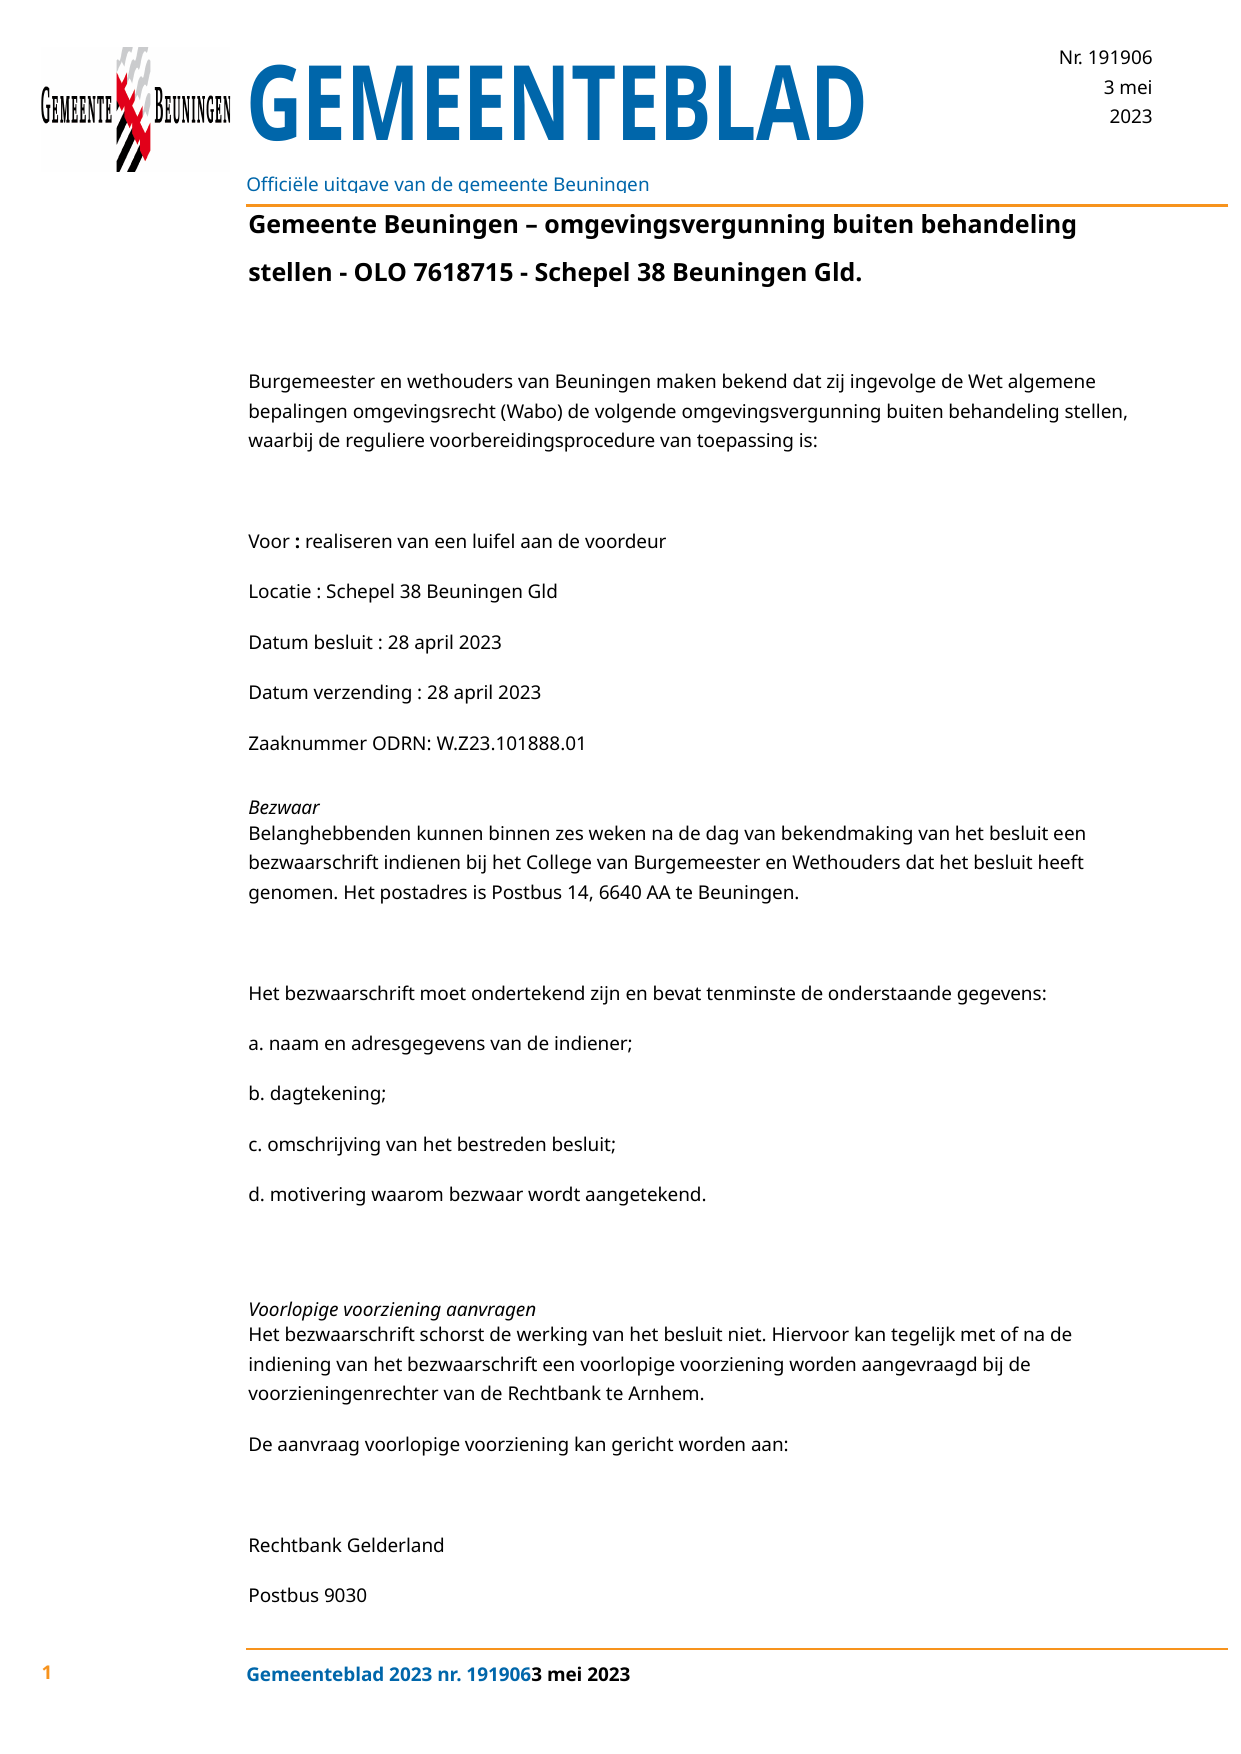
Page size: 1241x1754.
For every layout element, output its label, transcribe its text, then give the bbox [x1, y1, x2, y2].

text Rechtbank Gelderland [248, 1532, 1152, 1558]
picture [41, 47, 231, 172]
text Het bezwaarschrift moet ondertekend zijn en bevat tenminste de onderstaande gegevens: [248, 980, 1152, 1005]
text Datum verzending : 28 april 2023 [248, 679, 1152, 705]
text b. dagtekening; [248, 1081, 1152, 1106]
text Voor : realiseren van een luifel aan de voordeur [248, 528, 1152, 554]
text Postbus 9030 [248, 1582, 1152, 1608]
text Gemeente Beuningen – omgevingsvergunning buiten behandeling stellen - OLO 7618715 - Schepel 38 Beuningen Gld. [248, 207, 1152, 288]
text Bezwaar [248, 794, 1152, 820]
text Burgemeester en wethouders van Beuningen maken bekend dat zij ingevolge de Wet algemene bepalingen omgevingsrecht (Wabo) de volgende omgevingsvergunning buiten behandeling stellen, waarbij de reguliere voorbereidingsprocedure van toepassing is: [248, 368, 1152, 453]
text c. omschrijving van het bestreden besluit; [248, 1131, 1152, 1157]
text De aanvraag voorlopige voorziening kan gericht worden aan: [248, 1431, 1152, 1457]
text Datum besluit : 28 april 2023 [248, 629, 1152, 655]
text Locatie : Schepel 38 Beuningen Gld [248, 579, 1152, 604]
text Voorlopige voorziening aanvragen [248, 1296, 1152, 1321]
text a. naam en adresgegevens van de indiener; [248, 1030, 1152, 1056]
text d. motivering waarom bezwaar wordt aangetekend. [248, 1181, 1152, 1207]
text Zaaknummer ODRN: W.Z23.101888.01 [248, 730, 1152, 756]
text Belanghebbenden kunnen binnen zes weken na de dag van bekendmaking van het besluit een bezwaarschrift indienen bij het College van Burgemeester en Wethouders dat het besluit heeft genomen. Het postadres is Postbus 14, 6640 AA te Beuningen. [248, 820, 1152, 904]
text Het bezwaarschrift schorst de werking van het besluit niet. Hiervoor kan tegelijk met of na de indiening van het bezwaarschrift een voorlopige voorziening worden aangevraagd bij de voorzieningenrechter van de Rechtbank te Arnhem. [248, 1321, 1152, 1406]
